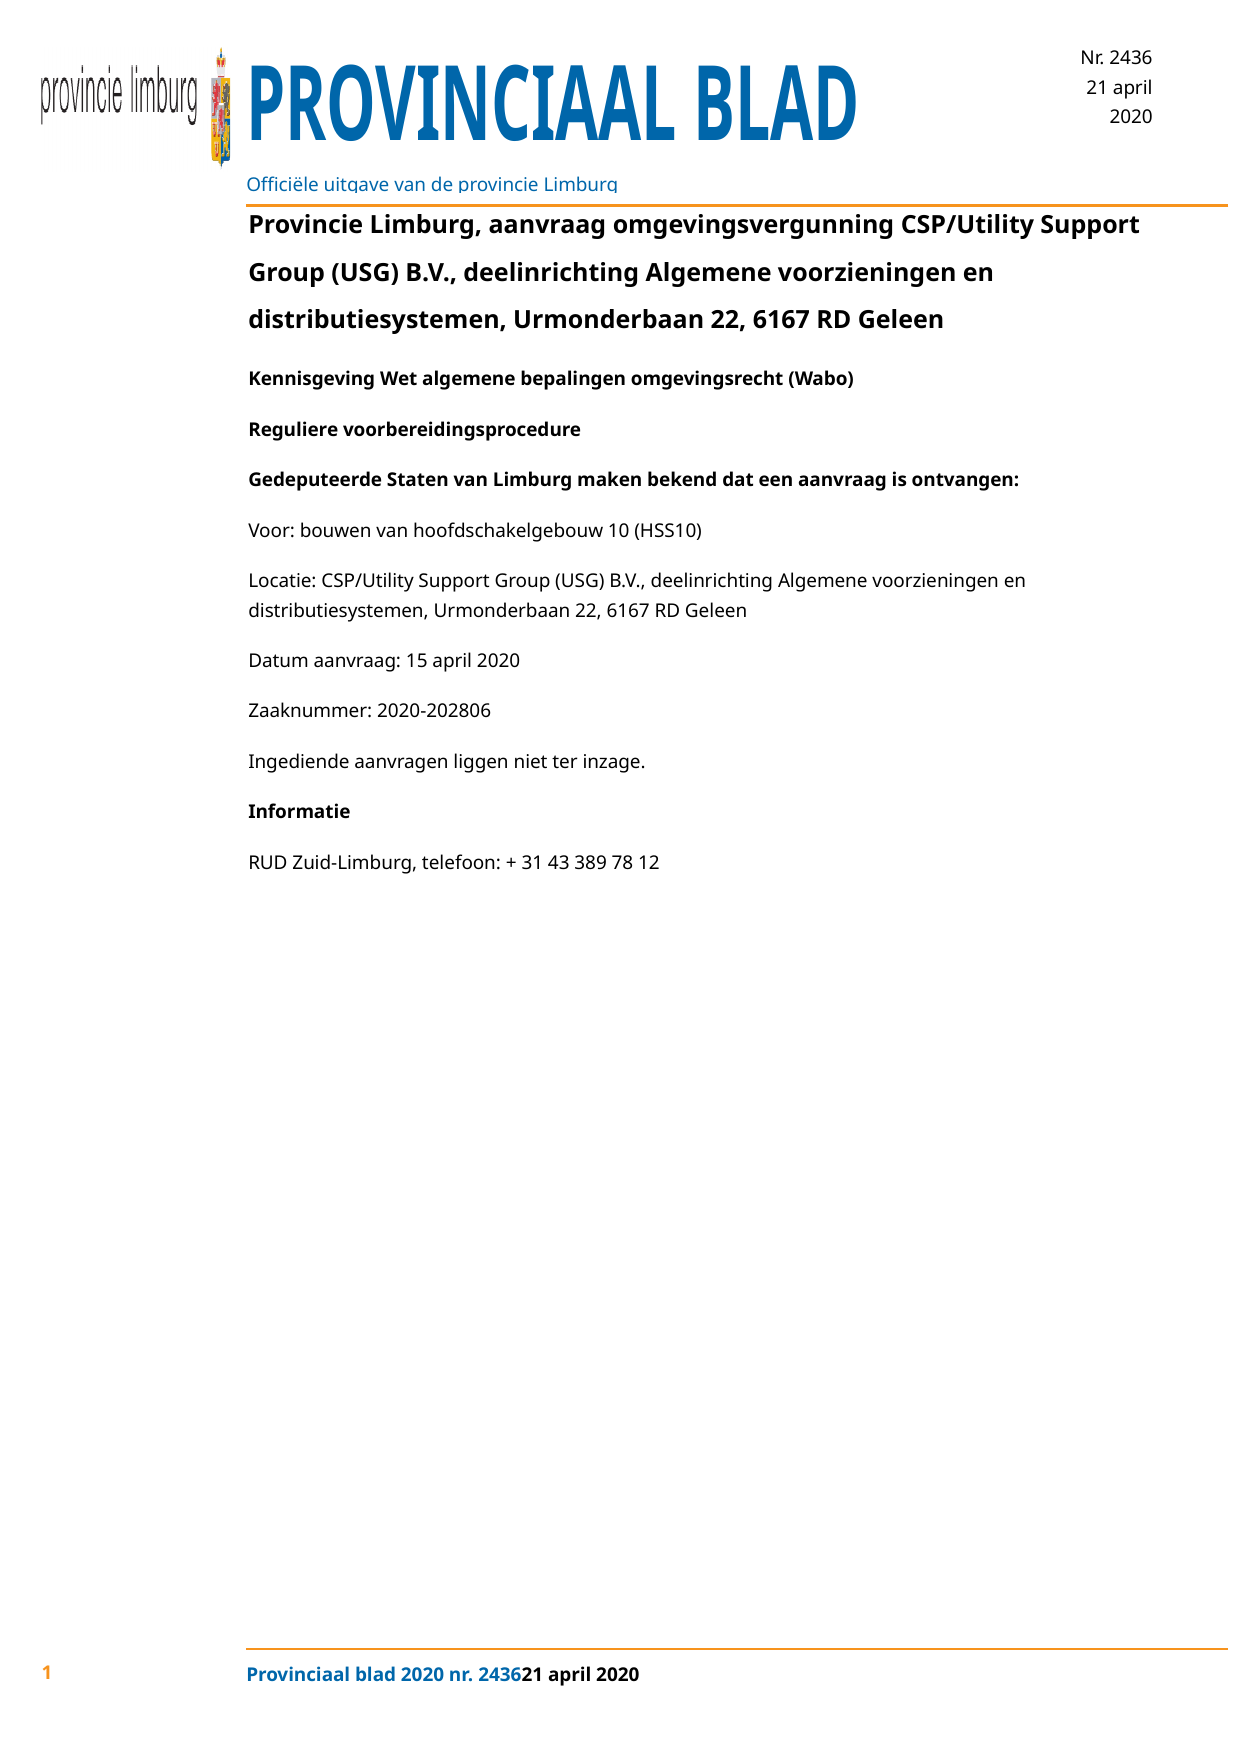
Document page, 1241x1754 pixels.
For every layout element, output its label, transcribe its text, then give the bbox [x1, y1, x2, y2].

text Zaaknummer: 2020-202806 [248, 698, 1152, 723]
text Datum aanvraag: 15 april 2020 [248, 647, 1152, 673]
picture [41, 47, 231, 172]
text Gedeputeerde Staten van Limburg maken bekend dat een aanvraag is ontvangen: [248, 466, 1152, 492]
text Reguliere voorbereidingsprocedure [248, 416, 1152, 442]
text Informatie [248, 798, 1152, 824]
text Ingediende aanvragen liggen niet ter inzage. [248, 748, 1152, 774]
text Locatie: CSP/Utility Support Group (USG) B.V., deelinrichting Algemene voorzieningen en distributiesystemen, Urmonderbaan 22, 6167 RD Geleen [248, 567, 1152, 622]
text RUD Zuid-Limburg, telefoon: + 31 43 389 78 12 [248, 849, 1152, 874]
text Voor: bouwen van hoofdschakelgebouw 10 (HSS10) [248, 517, 1152, 542]
text Provincie Limburg, aanvraag omgevingsvergunning CSP/Utility Support Group (USG) B.V., deelinrichting Algemene voorzieningen en distributiesystemen, Urmonderbaan 22, 6167 RD Geleen [248, 207, 1152, 336]
text Kennisgeving Wet algemene bepalingen omgevingsrecht (Wabo) [248, 366, 1152, 391]
